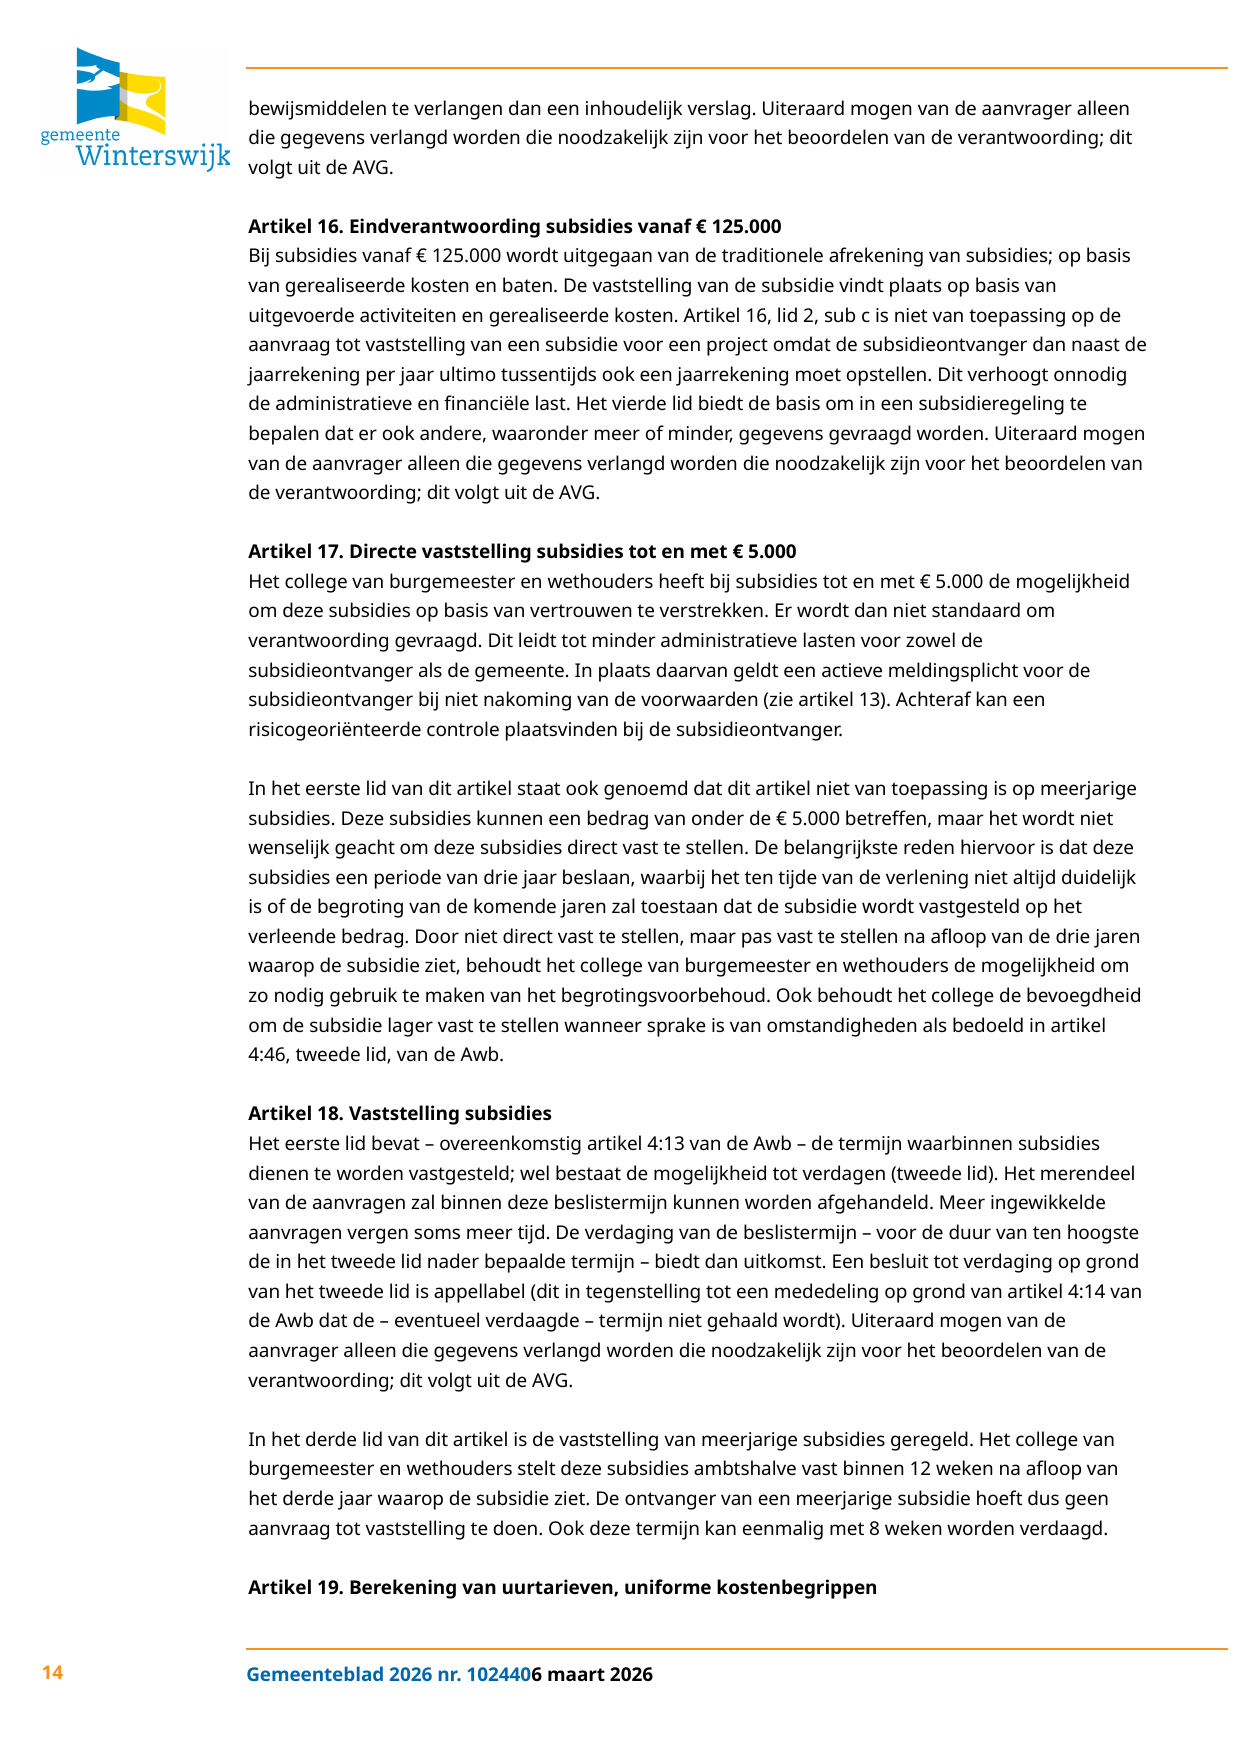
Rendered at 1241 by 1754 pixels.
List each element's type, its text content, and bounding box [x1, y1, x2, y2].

text Artikel 17. Directe vaststelling subsidies tot en met € 5.000 [248, 538, 1152, 564]
text Bij subsidies vanaf € 125.000 wordt uitgegaan van de traditionele afrekening van subsidies; op basis van gerealiseerde kosten en baten. De vaststelling van de subsidie vindt plaats op basis van uitgevoerde activiteiten en gerealiseerde kosten. Artikel 16, lid 2, sub c is niet van toepassing op de aanvraag tot vaststelling van een subsidie voor een project omdat de subsidieontvanger dan naast de jaarrekening per jaar ultimo tussentijds ook een jaarrekening moet opstellen. Dit verhoogt onnodig de administratieve en financiële last. Het vierde lid biedt de basis om in een subsidieregeling te bepalen dat er ook andere, waaronder meer of minder, gegevens gevraagd worden. Uiteraard mogen van de aanvrager alleen die gegevens verlangd worden die noodzakelijk zijn voor het beoordelen van de verantwoording; dit volgt uit de AVG. [248, 243, 1152, 505]
text In het eerste lid van dit artikel staat ook genoemd dat dit artikel niet van toepassing is op meerjarige subsidies. Deze subsidies kunnen een bedrag van onder de € 5.000 betreffen, maar het wordt niet wenselijk geacht om deze subsidies direct vast te stellen. De belangrijkste reden hiervoor is dat deze subsidies een periode van drie jaar beslaan, waarbij het ten tijde van de verlening niet altijd duidelijk is of de begroting van de komende jaren zal toestaan dat de subsidie wordt vastgesteld op het verleende bedrag. Door niet direct vast te stellen, maar pas vast te stellen na afloop van de drie jaren waarop de subsidie ziet, behoudt het college van burgemeester en wethouders de mogelijkheid om zo nodig gebruik te maken van het begrotingsvoorbehoud. Ook behoudt het college de bevoegdheid om de subsidie lager vast te stellen wanneer sprake is van omstandigheden als bedoeld in artikel 4:46, tweede lid, van de Awb. [248, 775, 1152, 1067]
text Artikel 16. Eindverantwoording subsidies vanaf € 125.000 [248, 213, 1152, 239]
text bewijsmiddelen te verlangen dan een inhoudelijk verslag. Uiteraard mogen van de aanvrager alleen die gegevens verlangd worden die noodzakelijk zijn voor het beoordelen van de verantwoording; dit volgt uit de AVG. [248, 95, 1152, 180]
text In het derde lid van dit artikel is de vaststelling van meerjarige subsidies geregeld. Het college van burgemeester en wethouders stelt deze subsidies ambtshalve vast binnen 12 weken na afloop van het derde jaar waarop de subsidie ziet. De ontvanger van een meerjarige subsidie hoeft dus geen aanvraag tot vaststelling te doen. Ook deze termijn kan eenmalig met 8 weken worden verdaagd. [248, 1426, 1152, 1541]
picture [41, 47, 231, 172]
text Het eerste lid bevat – overeenkomstig artikel 4:13 van de Awb – de termijn waarbinnen subsidies dienen te worden vastgesteld; wel bestaat de mogelijkheid tot verdagen (tweede lid). Het merendeel van de aanvragen zal binnen deze beslistermijn kunnen worden afgehandeld. Meer ingewikkelde aanvragen vergen soms meer tijd. De verdaging van de beslistermijn – voor de duur van ten hoogste de in het tweede lid nader bepaalde termijn – biedt dan uitkomst. Een besluit tot verdaging op grond van het tweede lid is appellabel (dit in tegenstelling tot een mededeling op grond van artikel 4:14 van de Awb dat de – eventueel verdaagde – termijn niet gehaald wordt). Uiteraard mogen van de aanvrager alleen die gegevens verlangd worden die noodzakelijk zijn voor het beoordelen van de verantwoording; dit volgt uit de AVG. [248, 1130, 1152, 1393]
text Artikel 19. Berekening van uurtarieven, uniforme kostenbegrippen [248, 1574, 1152, 1600]
text Artikel 18. Vaststelling subsidies [248, 1101, 1152, 1126]
text Het college van burgemeester en wethouders heeft bij subsidies tot en met € 5.000 de mogelijkheid om deze subsidies op basis van vertrouwen te verstrekken. Er wordt dan niet standaard om verantwoording gevraagd. Dit leidt tot minder administratieve lasten voor zowel de subsidieontvanger als de gemeente. In plaats daarvan geldt een actieve meldingsplicht voor de subsidieontvanger bij niet nakoming van de voorwaarden (zie artikel 13). Achteraf kan een risicogeoriënteerde controle plaatsvinden bij de subsidieontvanger. [248, 568, 1152, 742]
picture [225, 153, 231, 162]
